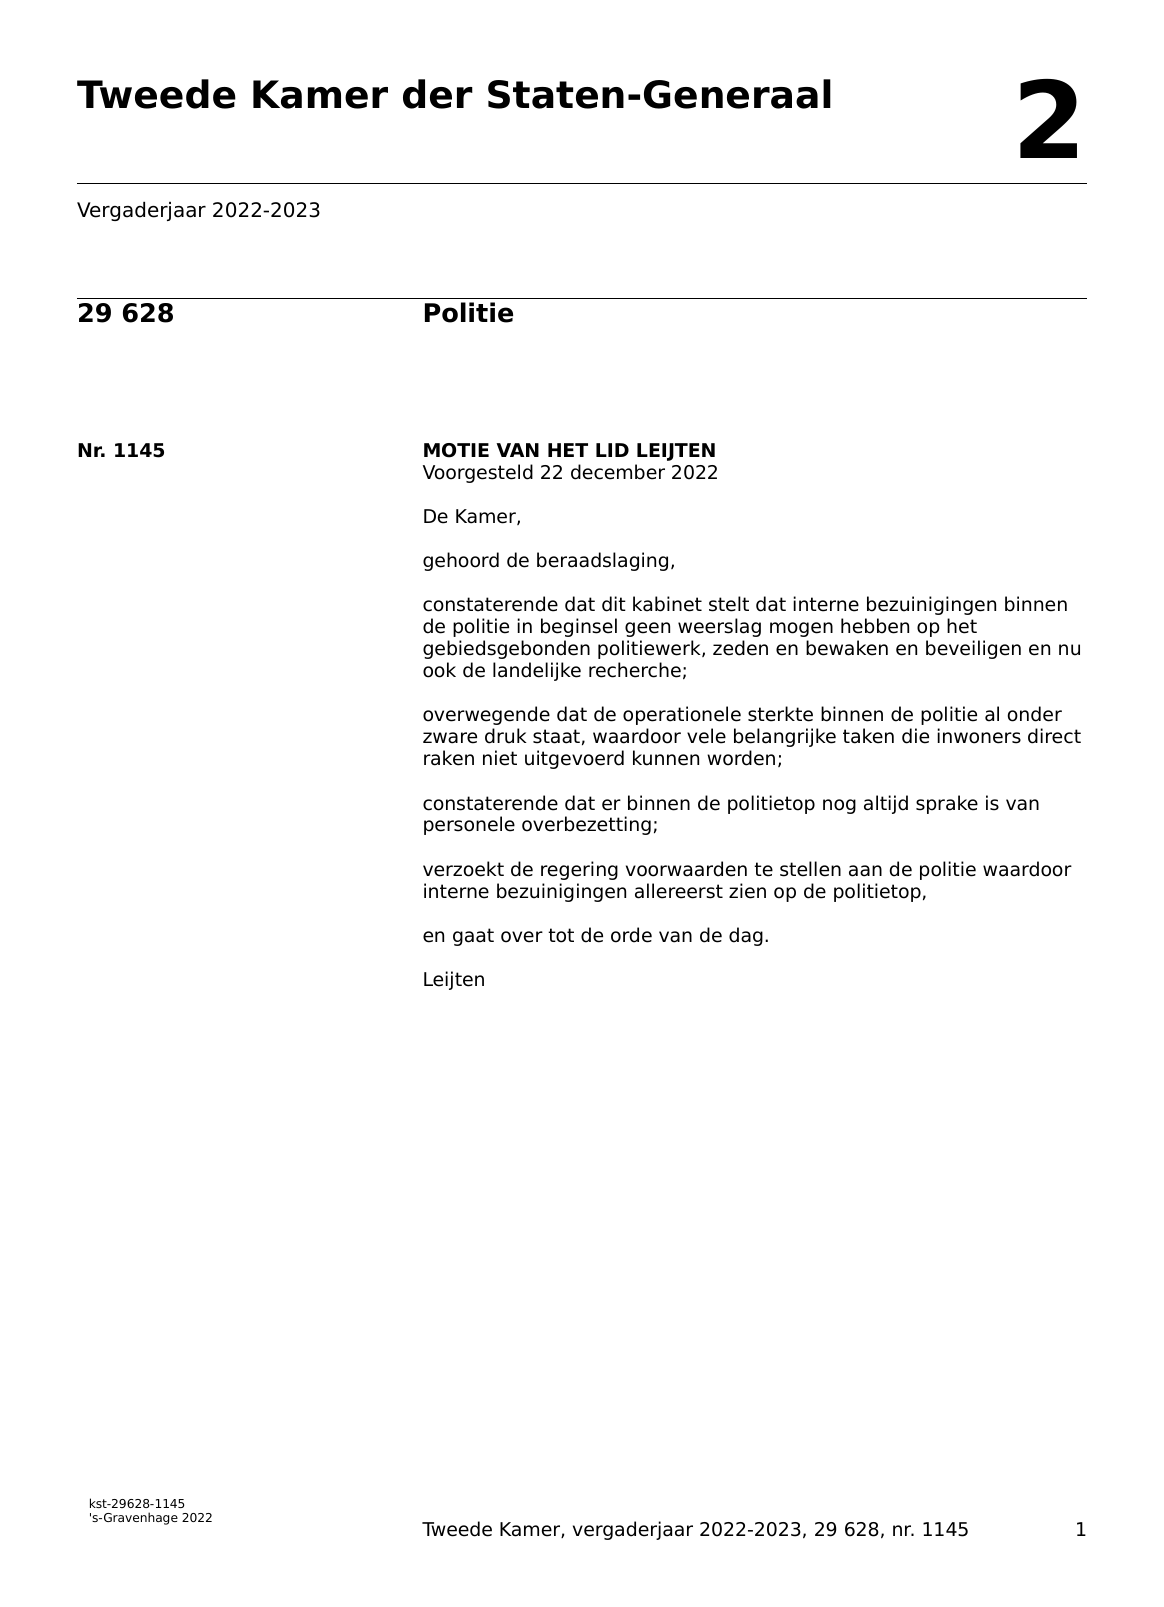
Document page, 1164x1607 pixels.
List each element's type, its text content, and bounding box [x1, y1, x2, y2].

table_cell Vergaderjaar 2022-2023 [77, 184, 1087, 298]
text constaterende dat er binnen de politietop nog altijd sprake is van personele overbezetting; [422, 792, 1087, 836]
text Voorgesteld 22 december 2022 [422, 462, 1087, 484]
text De Kamer, [422, 506, 1087, 528]
text 's-Gravenhage 2022 [88, 1511, 323, 1525]
subtitle Nr. 1145 MOTIE VAN HET LID LEIJTEN [77, 440, 1087, 462]
text overwegende dat de operationele sterkte binnen de politie al onder zware druk staat, waardoor vele belangrijke taken die inwoners direct raken niet uitgevoerd kunnen worden; [422, 704, 1087, 770]
subtitle 29 628 Politie [77, 299, 1087, 329]
text kst-29628-1145 [88, 1497, 323, 1511]
table_header Tweede Kamer der Staten-Generaal [77, 59, 886, 183]
text constaterende dat dit kabinet stelt dat interne bezuinigingen binnen de politie in beginsel geen weerslag mogen hebben op het gebiedsgebonden politiewerk, zeden en bewaken en beveiligen en nu ook de landelijke recherche; [422, 594, 1087, 682]
text gehoord de beraadslaging, [422, 550, 1087, 572]
text verzoekt de regering voorwaarden te stellen aan de politie waardoor interne bezuinigingen allereerst zien op de politietop, [422, 858, 1087, 902]
text Leijten [422, 969, 1087, 991]
text en gaat over tot de orde van de dag. [422, 925, 1087, 947]
table_header 2 [886, 59, 1087, 183]
